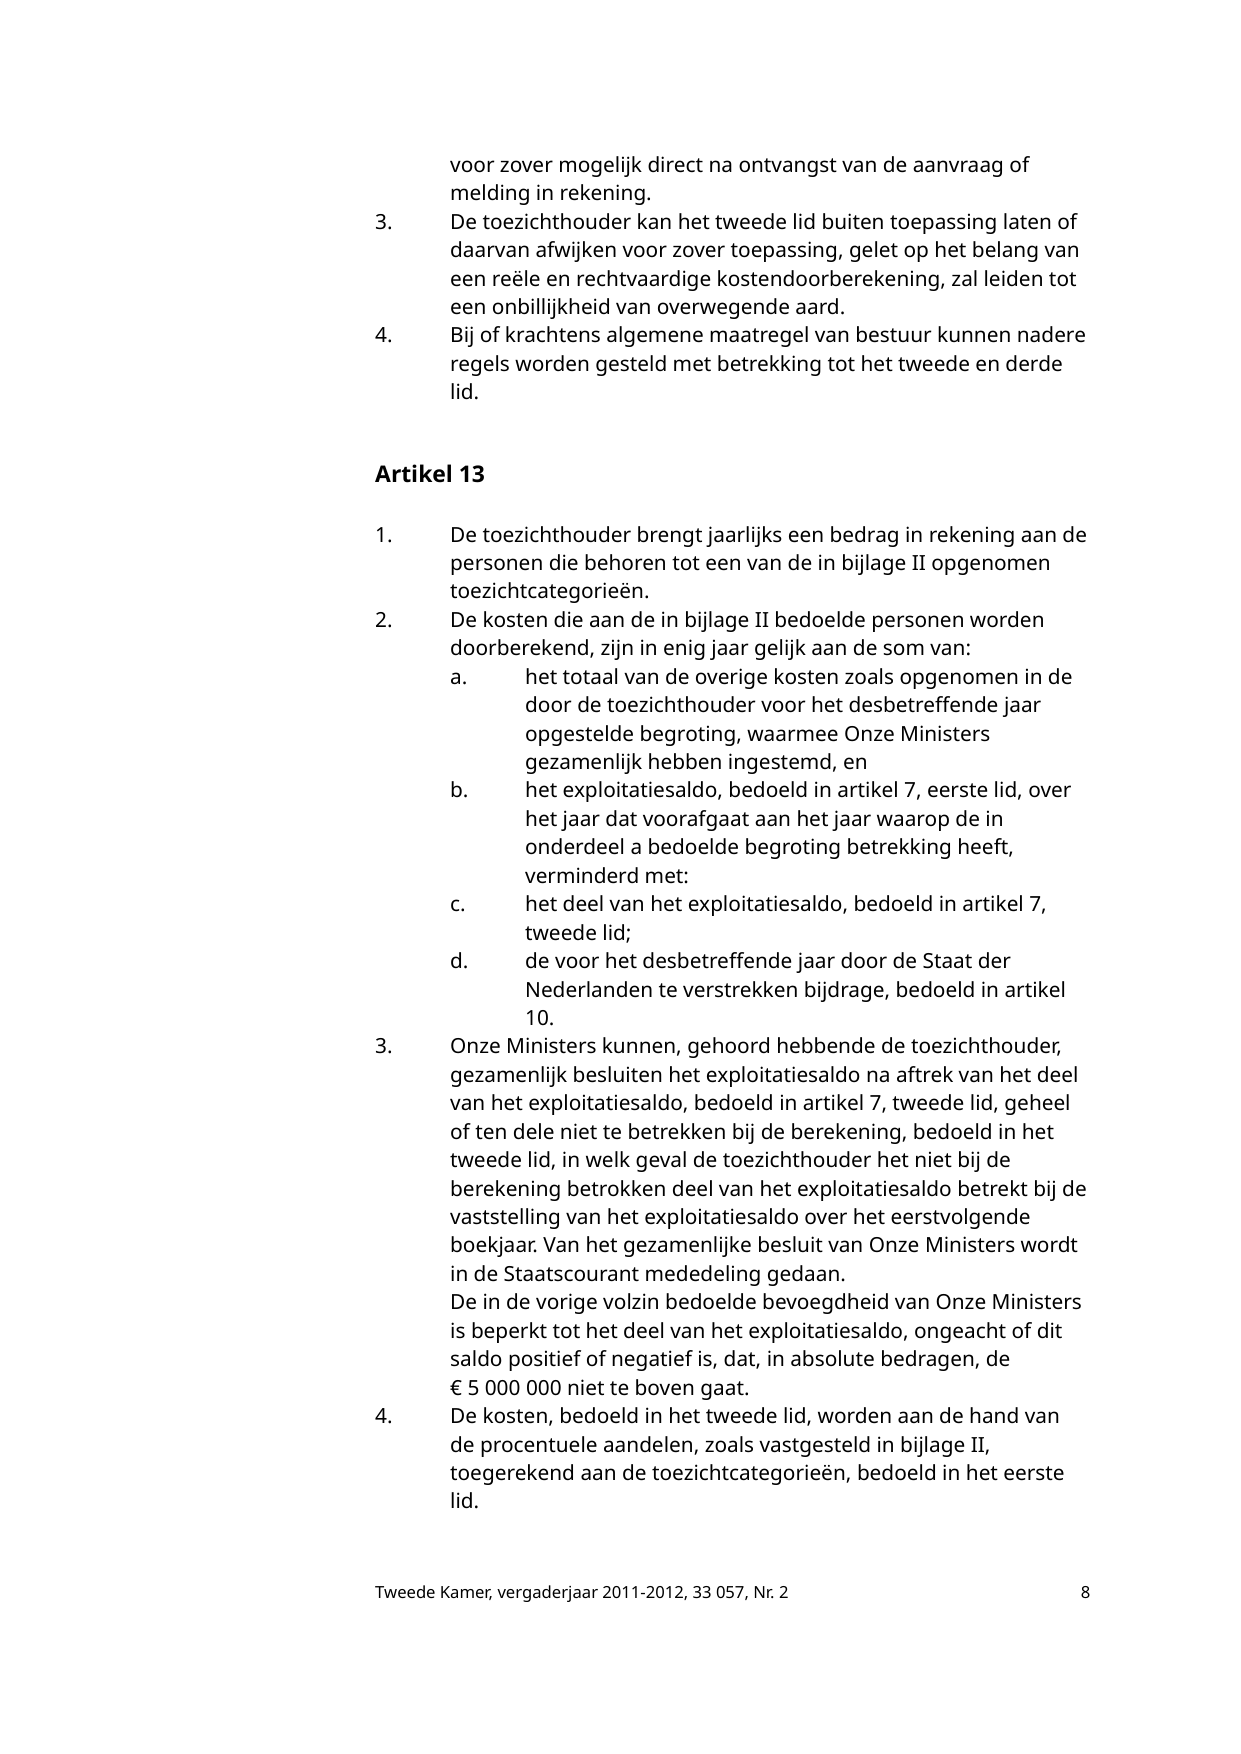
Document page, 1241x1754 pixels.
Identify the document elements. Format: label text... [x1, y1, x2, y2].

list Bij of krachtens algemene maatregel van bestuur kunnen nadere regels worden gesteld met betrekking tot het tweede en derde lid. [375, 321, 1090, 406]
list De kosten, bedoeld in het tweede lid, worden aan de hand van de procentuele aandelen, zoals vastgesteld in bijlage II, toegerekend aan de toezichtcategorieën, bedoeld in het eerste lid. [375, 1401, 1090, 1515]
list de voor het desbetreffende jaar door de Staat der Nederlanden te verstrekken bijdrage, bedoeld in artikel 10. [450, 946, 1090, 1032]
list verminderd met: [450, 861, 1090, 889]
list De toezichthouder brengt jaarlijks een bedrag in rekening aan de personen die behoren tot een van de in bijlage II opgenomen toezichtcategorieën. [375, 520, 1090, 605]
list voor zover mogelijk direct na ontvangst van de aanvraag of melding in rekening. [375, 150, 1090, 207]
list Onze Ministers kunnen, gehoord hebbende de toezichthouder, gezamenlijk besluiten het exploitatiesaldo na aftrek van het deel van het exploitatiesaldo, bedoeld in artikel 7, tweede lid, geheel of ten dele niet te betrekken bij de berekening, bedoeld in het tweede lid, in welk geval de toezichthouder het niet bij de berekening betrokken deel van het exploitatiesaldo betrekt bij de vaststelling van het exploitatiesaldo over het eerstvolgende boekjaar. Van het gezamenlijke besluit van Onze Ministers wordt in de Staatscourant mededeling gedaan. [375, 1032, 1090, 1287]
list De in de vorige volzin bedoelde bevoegdheid van Onze Ministers is beperkt tot het deel van het exploitatiesaldo, ongeacht of dit saldo positief of negatief is, dat, in absolute bedragen, de € 5 000 000 niet te boven gaat. [375, 1287, 1090, 1401]
list De toezichthouder kan het tweede lid buiten toepassing laten of daarvan afwijken voor zover toepassing, gelet op het belang van een reële en rechtvaardige kostendoorberekening, zal leiden tot een onbillijkheid van overwegende aard. [375, 207, 1090, 321]
subtitle Artikel 13 [375, 458, 1090, 490]
list De kosten die aan de in bijlage II bedoelde personen worden doorberekend, zijn in enig jaar gelijk aan de som van: [375, 605, 1090, 662]
list het totaal van de overige kosten zoals opgenomen in de door de toezichthouder voor het desbetreffende jaar opgestelde begroting, waarmee Onze Ministers gezamenlijk hebben ingestemd, en [450, 662, 1090, 776]
list het exploitatiesaldo, bedoeld in artikel 7, eerste lid, over het jaar dat voorafgaat aan het jaar waarop de in onderdeel a bedoelde begroting betrekking heeft, [450, 776, 1090, 861]
list het deel van het exploitatiesaldo, bedoeld in artikel 7, tweede lid; [450, 889, 1090, 946]
